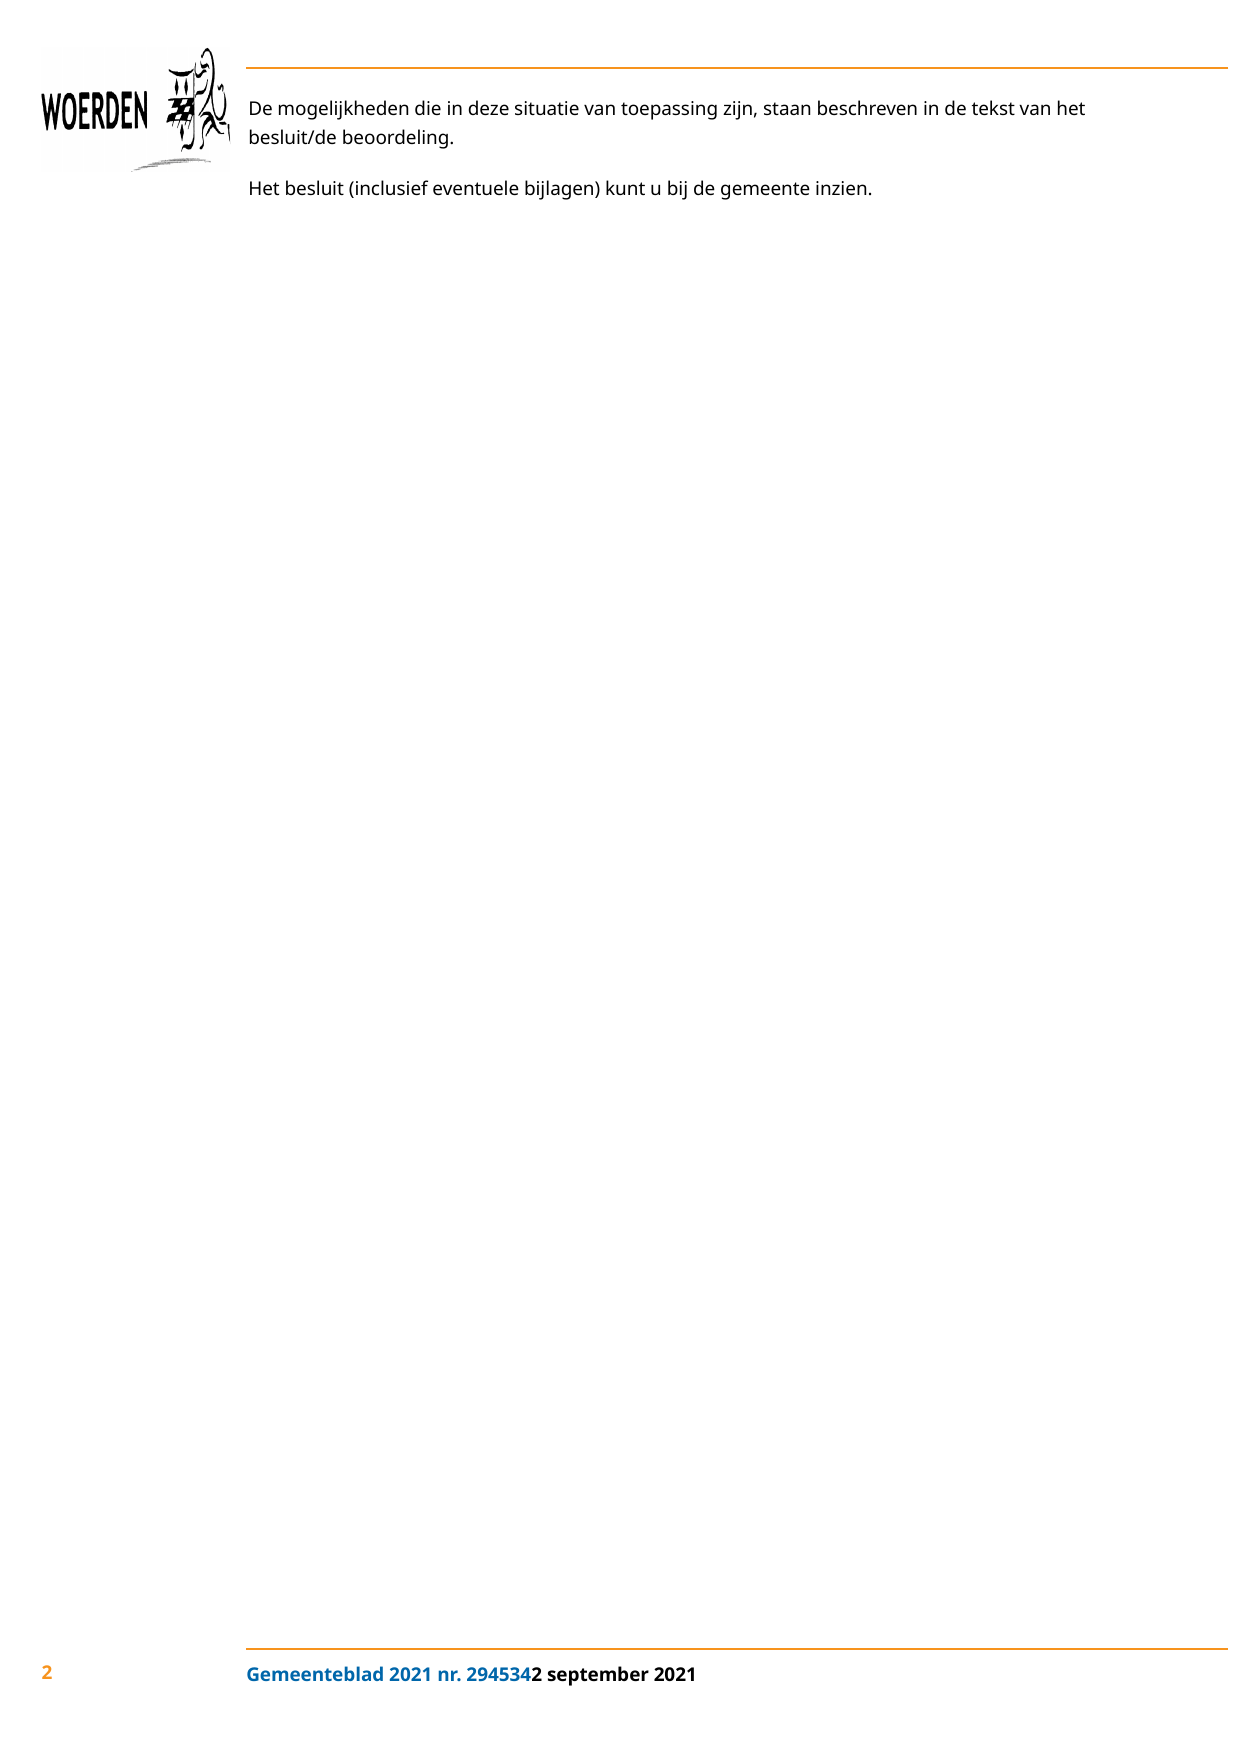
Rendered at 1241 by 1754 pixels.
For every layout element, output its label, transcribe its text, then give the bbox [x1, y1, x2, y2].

text Het besluit (inclusief eventuele bijlagen) kunt u bij de gemeente inzien. [248, 175, 1152, 201]
text De mogelijkheden die in deze situatie van toepassing zijn, staan beschreven in de tekst van het besluit/de beoordeling. [248, 95, 1152, 150]
picture [41, 47, 231, 172]
